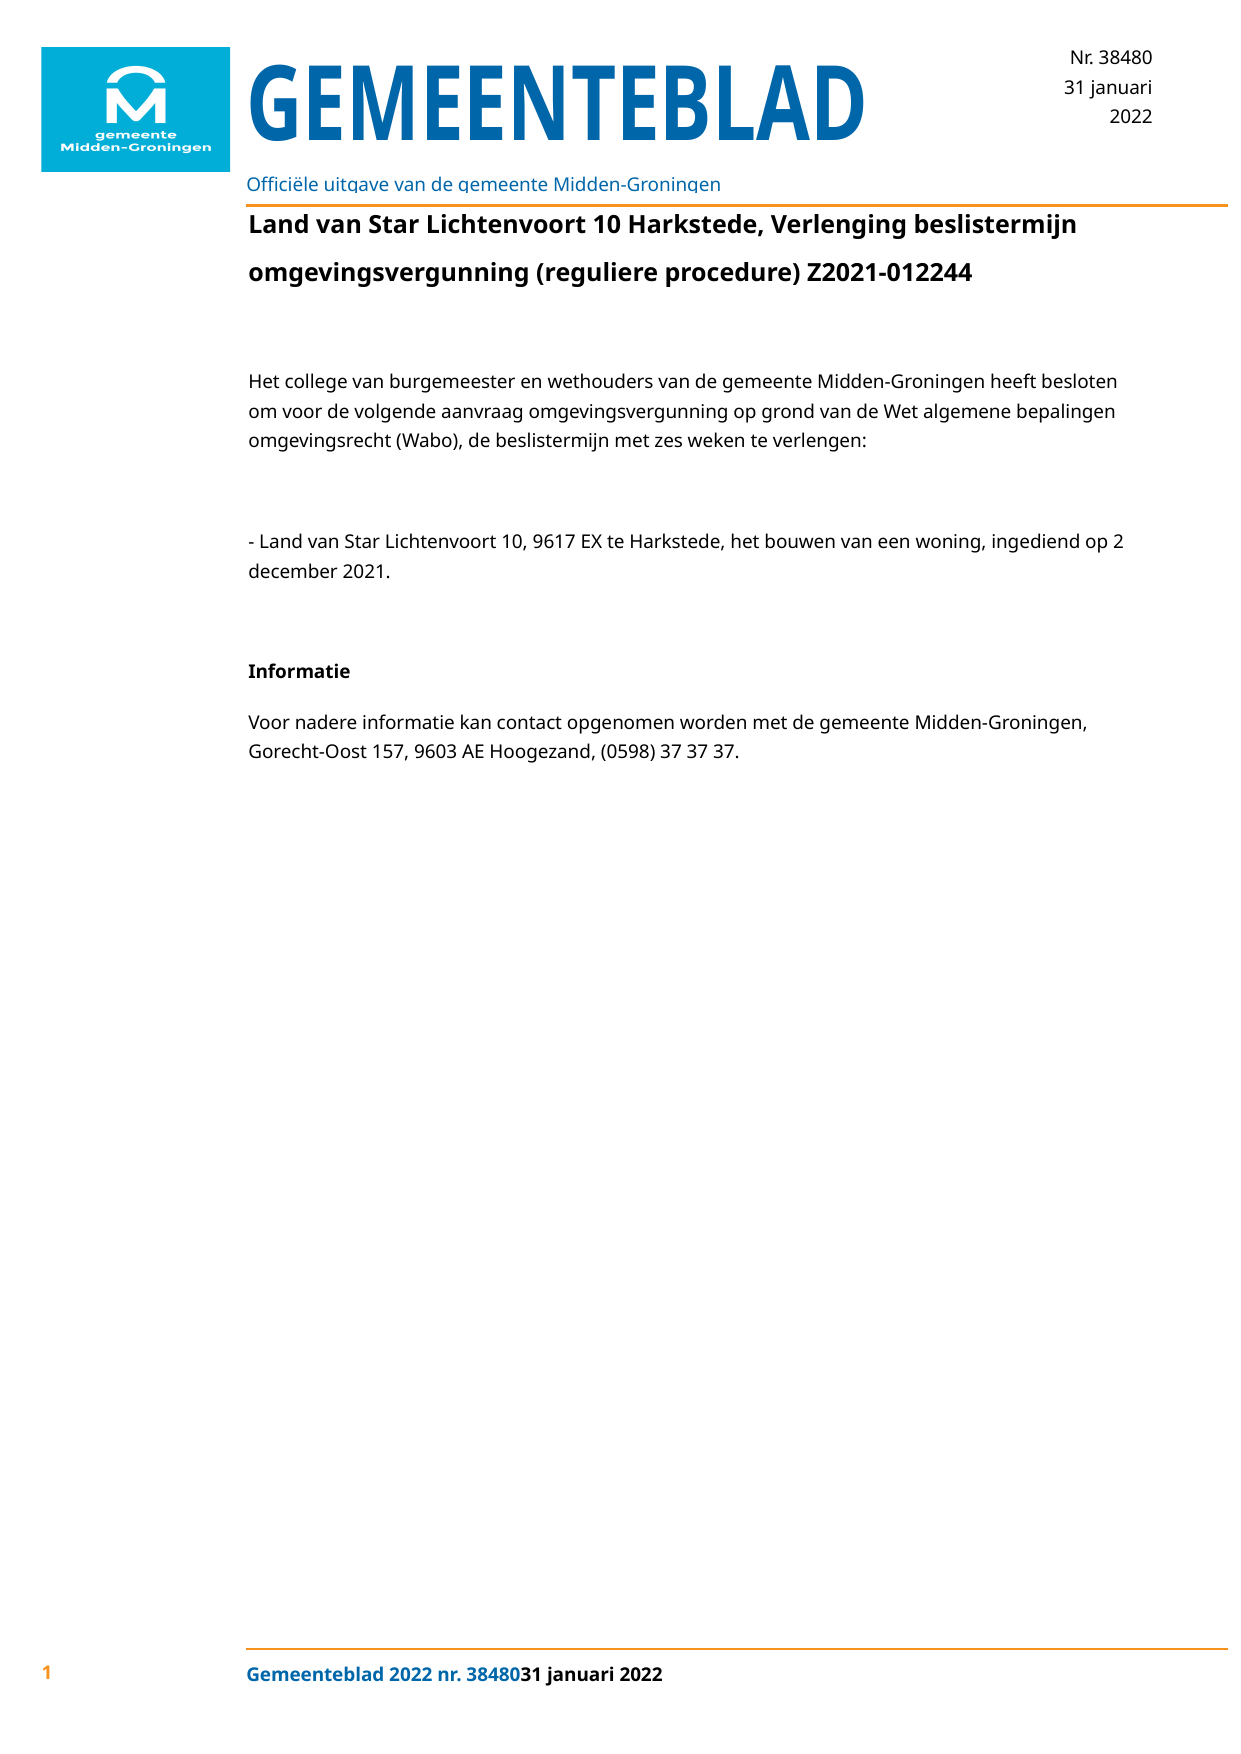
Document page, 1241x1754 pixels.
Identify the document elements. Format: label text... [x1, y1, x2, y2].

picture [107, 89, 165, 122]
text Voor nadere informatie kan contact opgenomen worden met de gemeente Midden-Groningen, Gorecht-Oost 157, 9603 AE Hoogezand, (0598) 37 37 37. [248, 709, 1152, 764]
text Het college van burgemeester en wethouders van de gemeente Midden-Groningen heeft besloten om voor de volgende aanvraag omgevingsvergunning op grond van de Wet algemene bepalingen omgevingsrecht (Wabo), de beslistermijn met zes weken te verlengen: [248, 368, 1152, 453]
picture [184, 146, 190, 153]
picture [108, 66, 164, 82]
text - Land van Star Lichtenvoort 10, 9617 EX te Harkstede, het bouwen van een woning, ingediend op 2 december 2021. [248, 528, 1152, 584]
text Informatie [248, 659, 1152, 684]
text Land van Star Lichtenvoort 10 Harkstede, Verlenging beslistermijn omgevingsvergunning (reguliere procedure) Z2021-012244 [248, 207, 1152, 288]
